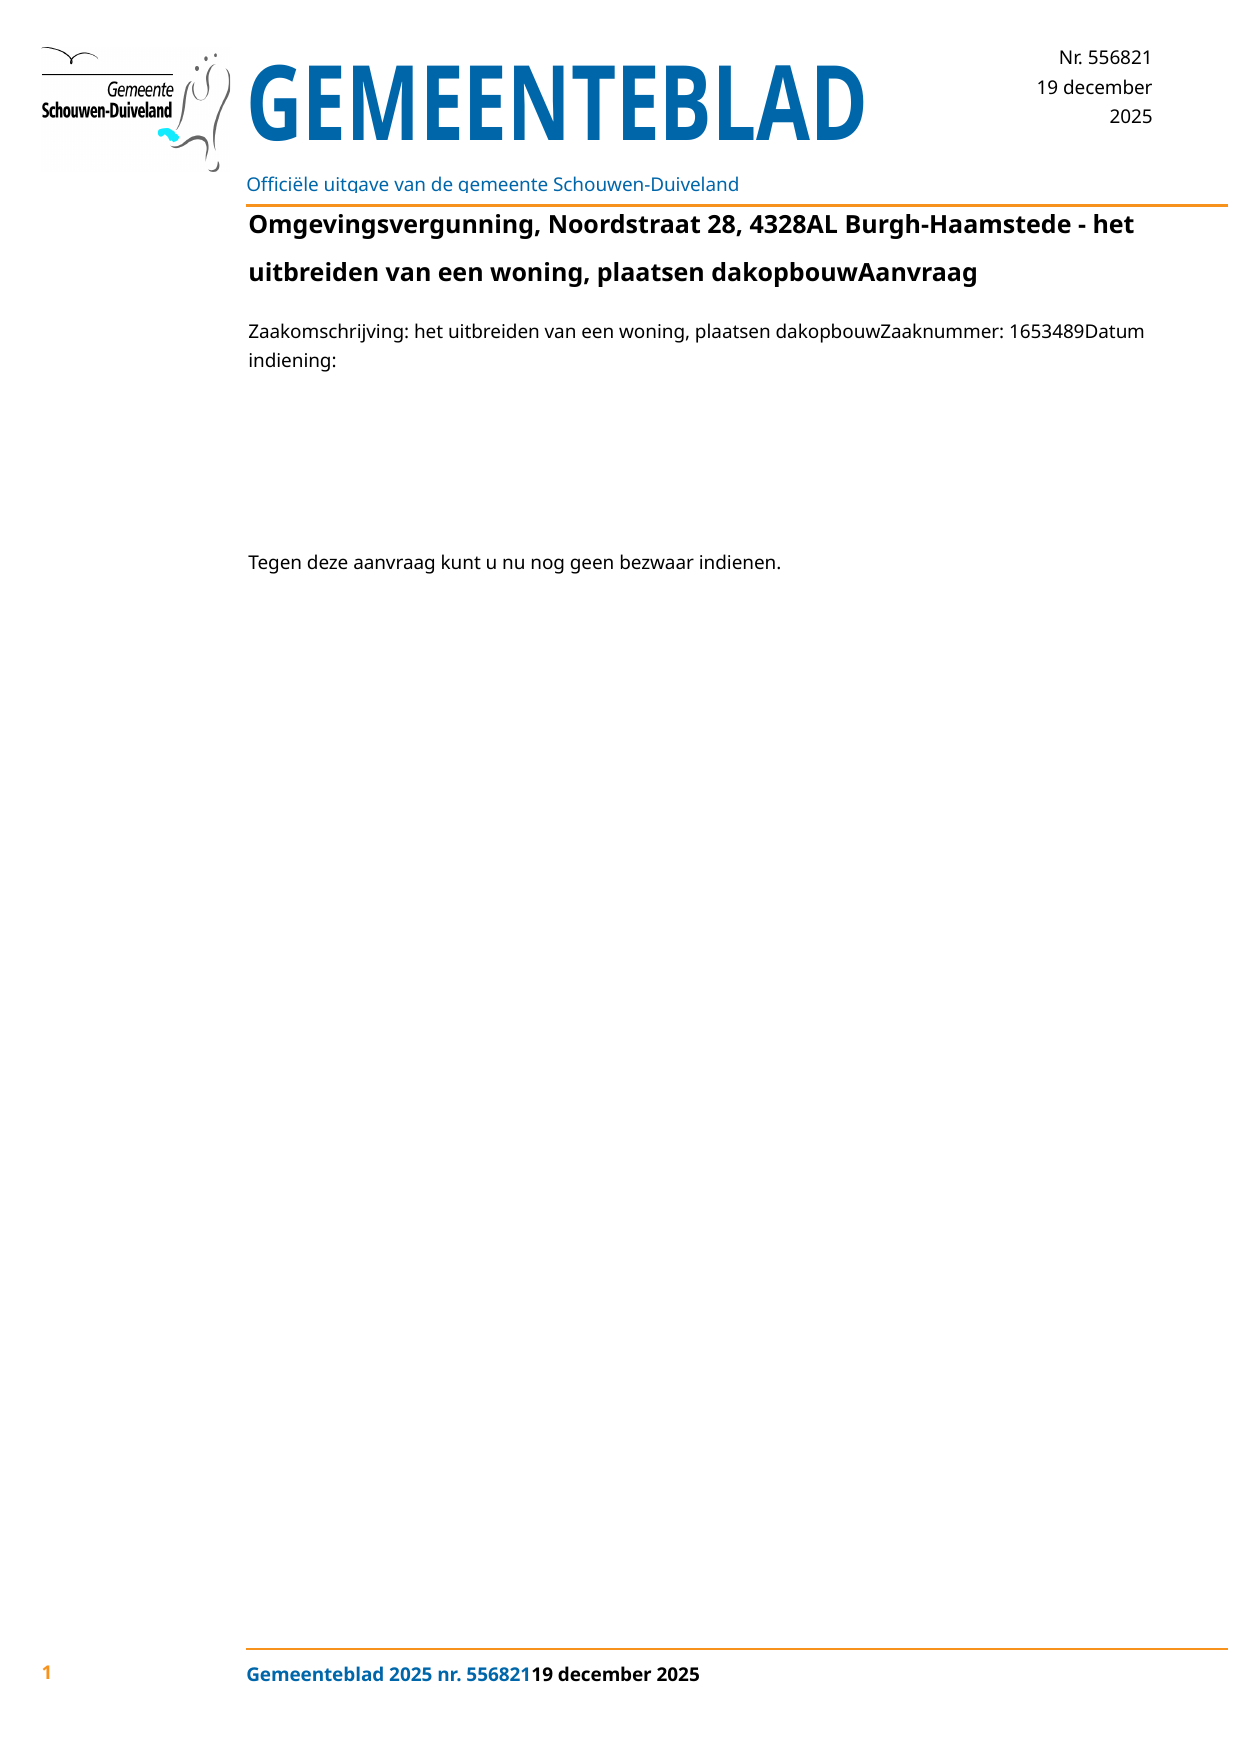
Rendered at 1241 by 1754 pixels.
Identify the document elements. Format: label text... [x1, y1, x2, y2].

text Tegen deze aanvraag kunt u nu nog geen bezwaar indienen. [248, 549, 1152, 575]
text Zaakomschrijving: het uitbreiden van een woning, plaatsen dakopbouwZaaknummer: 1653489Datum indiening: [248, 318, 1152, 373]
picture [41, 47, 231, 172]
text Omgevingsvergunning, Noordstraat 28, 4328AL Burgh-Haamstede - het uitbreiden van een woning, plaatsen dakopbouwAanvraag [248, 207, 1152, 288]
